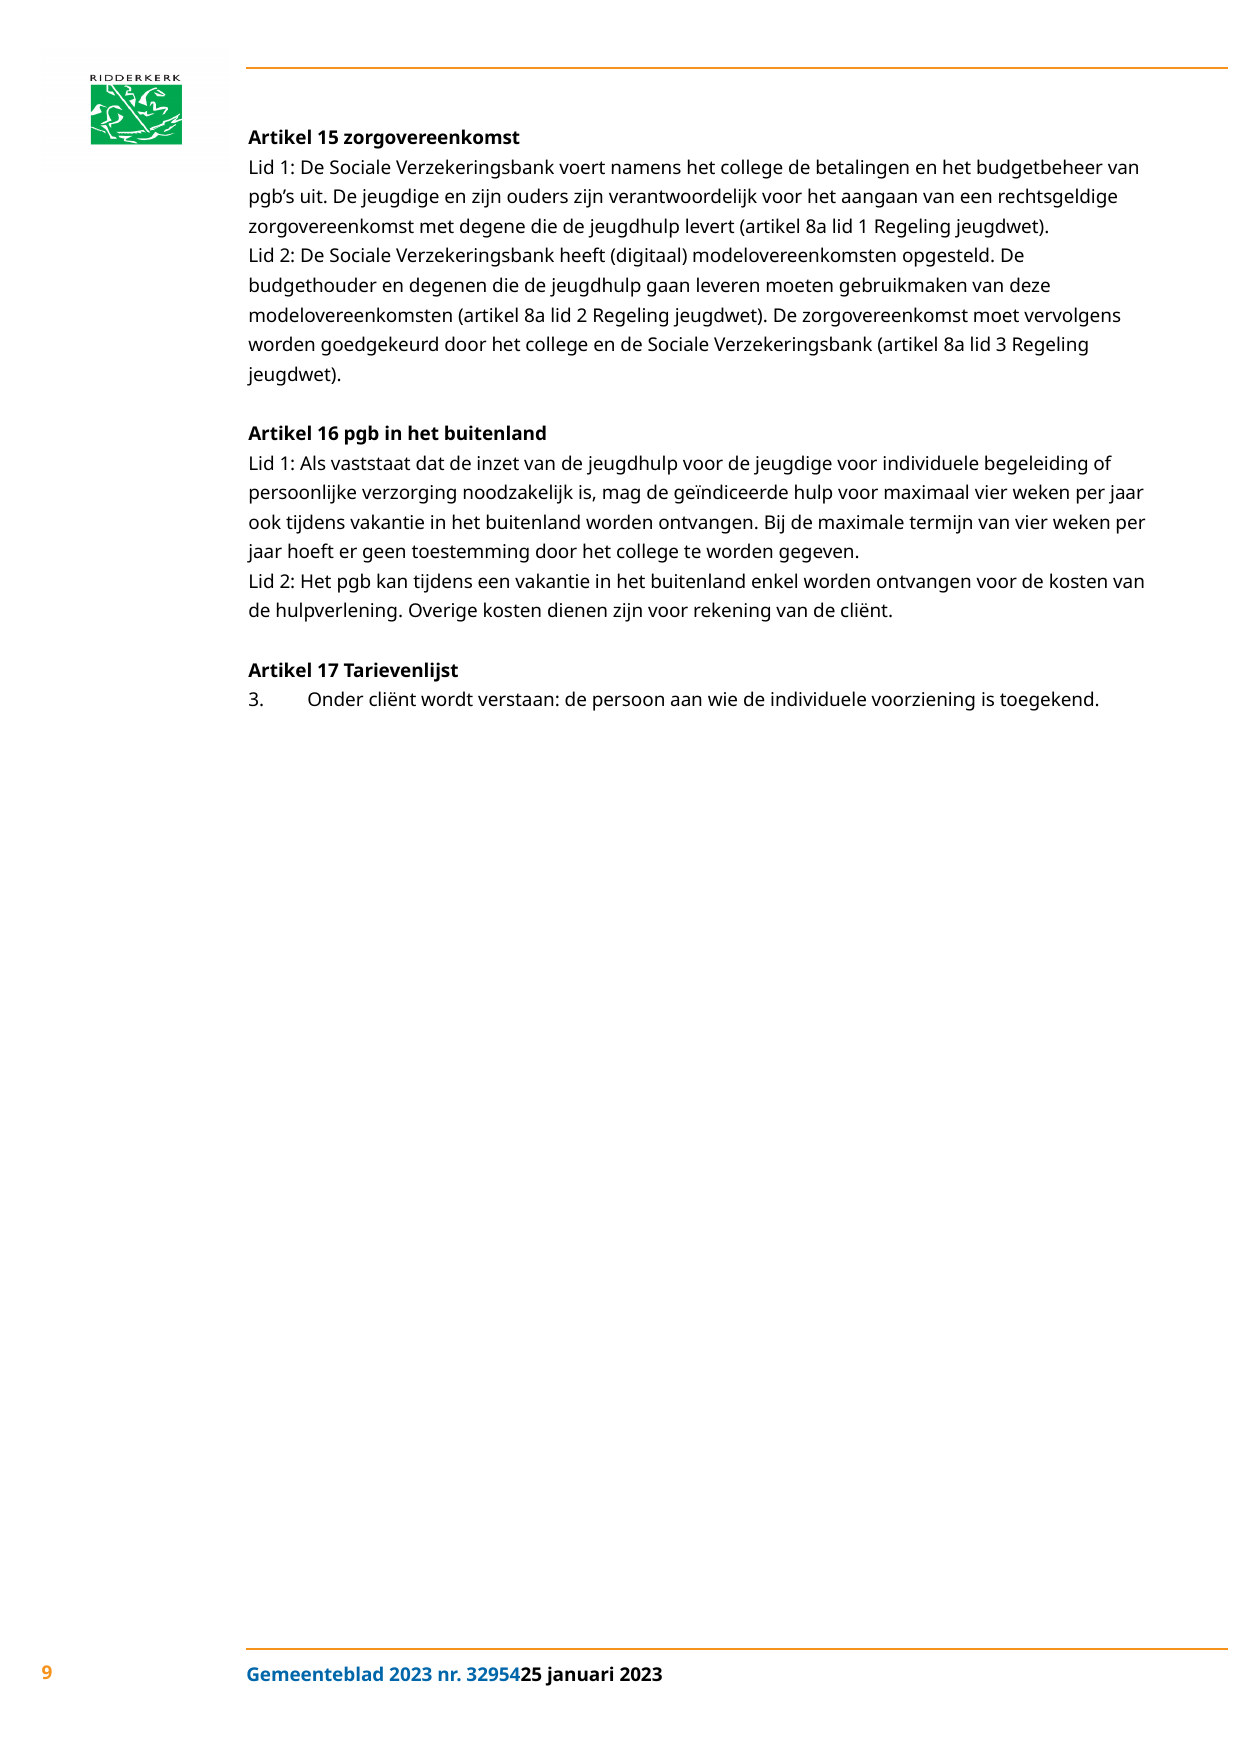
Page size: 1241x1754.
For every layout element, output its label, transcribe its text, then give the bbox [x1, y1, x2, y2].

text Artikel 16 pgb in het buitenland [248, 420, 1152, 446]
text Lid 2: De Sociale Verzekeringsbank heeft (digitaal) modelovereenkomsten opgesteld. De budgethouder en degenen die de jeugdhulp gaan leveren moeten gebruikmaken van deze modelovereenkomsten (artikel 8a lid 2 Regeling jeugdwet). De zorgovereenkomst moet vervolgens worden goedgekeurd door het college en de Sociale Verzekeringsbank (artikel 8a lid 3 Regeling jeugdwet). [248, 243, 1152, 387]
list Onder cliënt wordt verstaan: de persoon aan wie de individuele voorziening is toegekend. [248, 686, 1152, 712]
text Lid 2: Het pgb kan tijdens een vakantie in het buitenland enkel worden ontvangen voor de kosten van de hulpverlening. Overige kosten dienen zijn voor rekening van de cliënt. [248, 568, 1152, 623]
text Lid 1: De Sociale Verzekeringsbank voert namens het college de betalingen en het budgetbeheer van pgb’s uit. De jeugdige en zijn ouders zijn verantwoordelijk voor het aangaan van een rechtsgeldige zorgovereenkomst met degene die de jeugdhulp levert (artikel 8a lid 1 Regeling jeugdwet). [248, 154, 1152, 239]
text Lid 1: Als vaststaat dat de inzet van de jeugdhulp voor de jeugdige voor individuele begeleiding of persoonlijke verzorging noodzakelijk is, mag de geïndiceerde hulp voor maximaal vier weken per jaar ook tijdens vakantie in het buitenland worden ontvangen. Bij de maximale termijn van vier weken per jaar hoeft er geen toestemming door het college te worden gegeven. [248, 450, 1152, 564]
text Artikel 17 Tarievenlijst [248, 657, 1152, 683]
picture [41, 47, 231, 172]
text Artikel 15 zorgovereenkomst [248, 124, 1152, 150]
